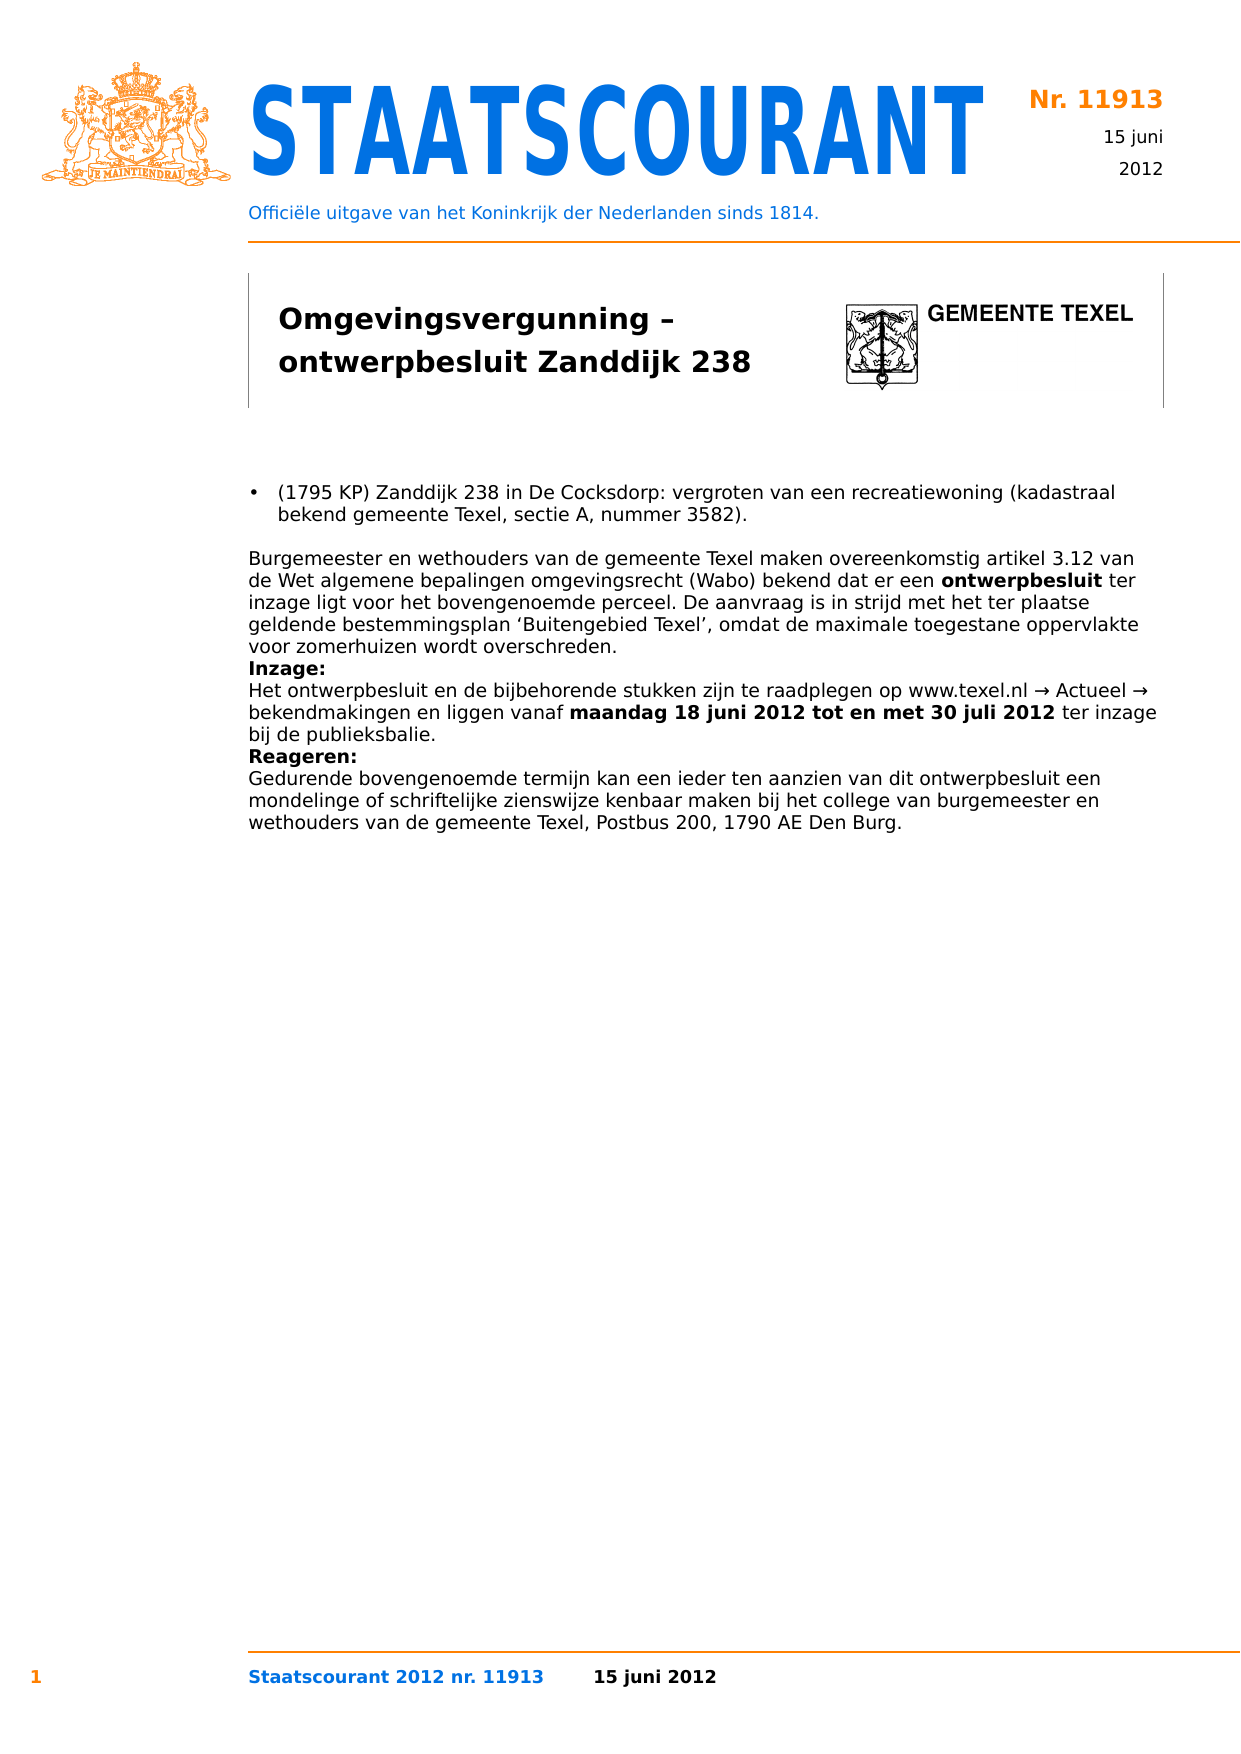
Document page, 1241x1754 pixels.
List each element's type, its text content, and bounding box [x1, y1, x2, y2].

picture [844, 302, 1134, 391]
subtitle Omgevingsvergunning – ontwerpbesluit Zanddijk 238 [249, 273, 1163, 408]
text Burgemeester en wethouders van de gemeente Texel maken overeenkomstig artikel 3.12 van de Wet algemene bepalingen omgevingsrecht (Wabo) bekend dat er een ontwerpbesluit ter inzage ligt voor het bovengenoemde perceel. De aanvraag is in strijd met het ter plaatse geldende bestemmingsplan ‘Buitengebied Texel’, omdat de maximale toegestane oppervlakte voor zomerhuizen wordt overschreden. [248, 548, 1163, 658]
table_cell Officiële uitgave van het Koninkrijk der Nederlanden sinds 1814. [248, 203, 1240, 241]
table_header Nr. 11913 [998, 62, 1240, 121]
table_cell 2012 [998, 153, 1240, 203]
table_cell 15 juni [998, 121, 1240, 153]
text Het ontwerpbesluit en de bijbehorende stukken zijn te raadplegen op www.texel.nl → Actueel → bekendmakingen en liggen vanaf maandag 18 juni 2012 tot en met 30 juli 2012 ter inzage bij de publieksbalie. [248, 680, 1163, 746]
picture [41, 62, 231, 186]
text Reageren: [248, 746, 1163, 768]
table_header STAATSCOURANT [248, 62, 998, 203]
text Gedurende bovengenoemde termijn kan een ieder ten aanzien van dit ontwerpbesluit een mondelinge of schriftelijke zienswijze kenbaar maken bij het college van burgemeester en wethouders van de gemeente Texel, Postbus 200, 1790 AE Den Burg. [248, 768, 1163, 834]
text Inzage: [248, 658, 1163, 680]
text • (1795 KP) Zanddijk 238 in De Cocksdorp: vergroten van een recreatiewoning (kadastraal bekend gemeente Texel, sectie A, nummer 3582). [248, 482, 1163, 526]
table_header [25, 62, 248, 241]
